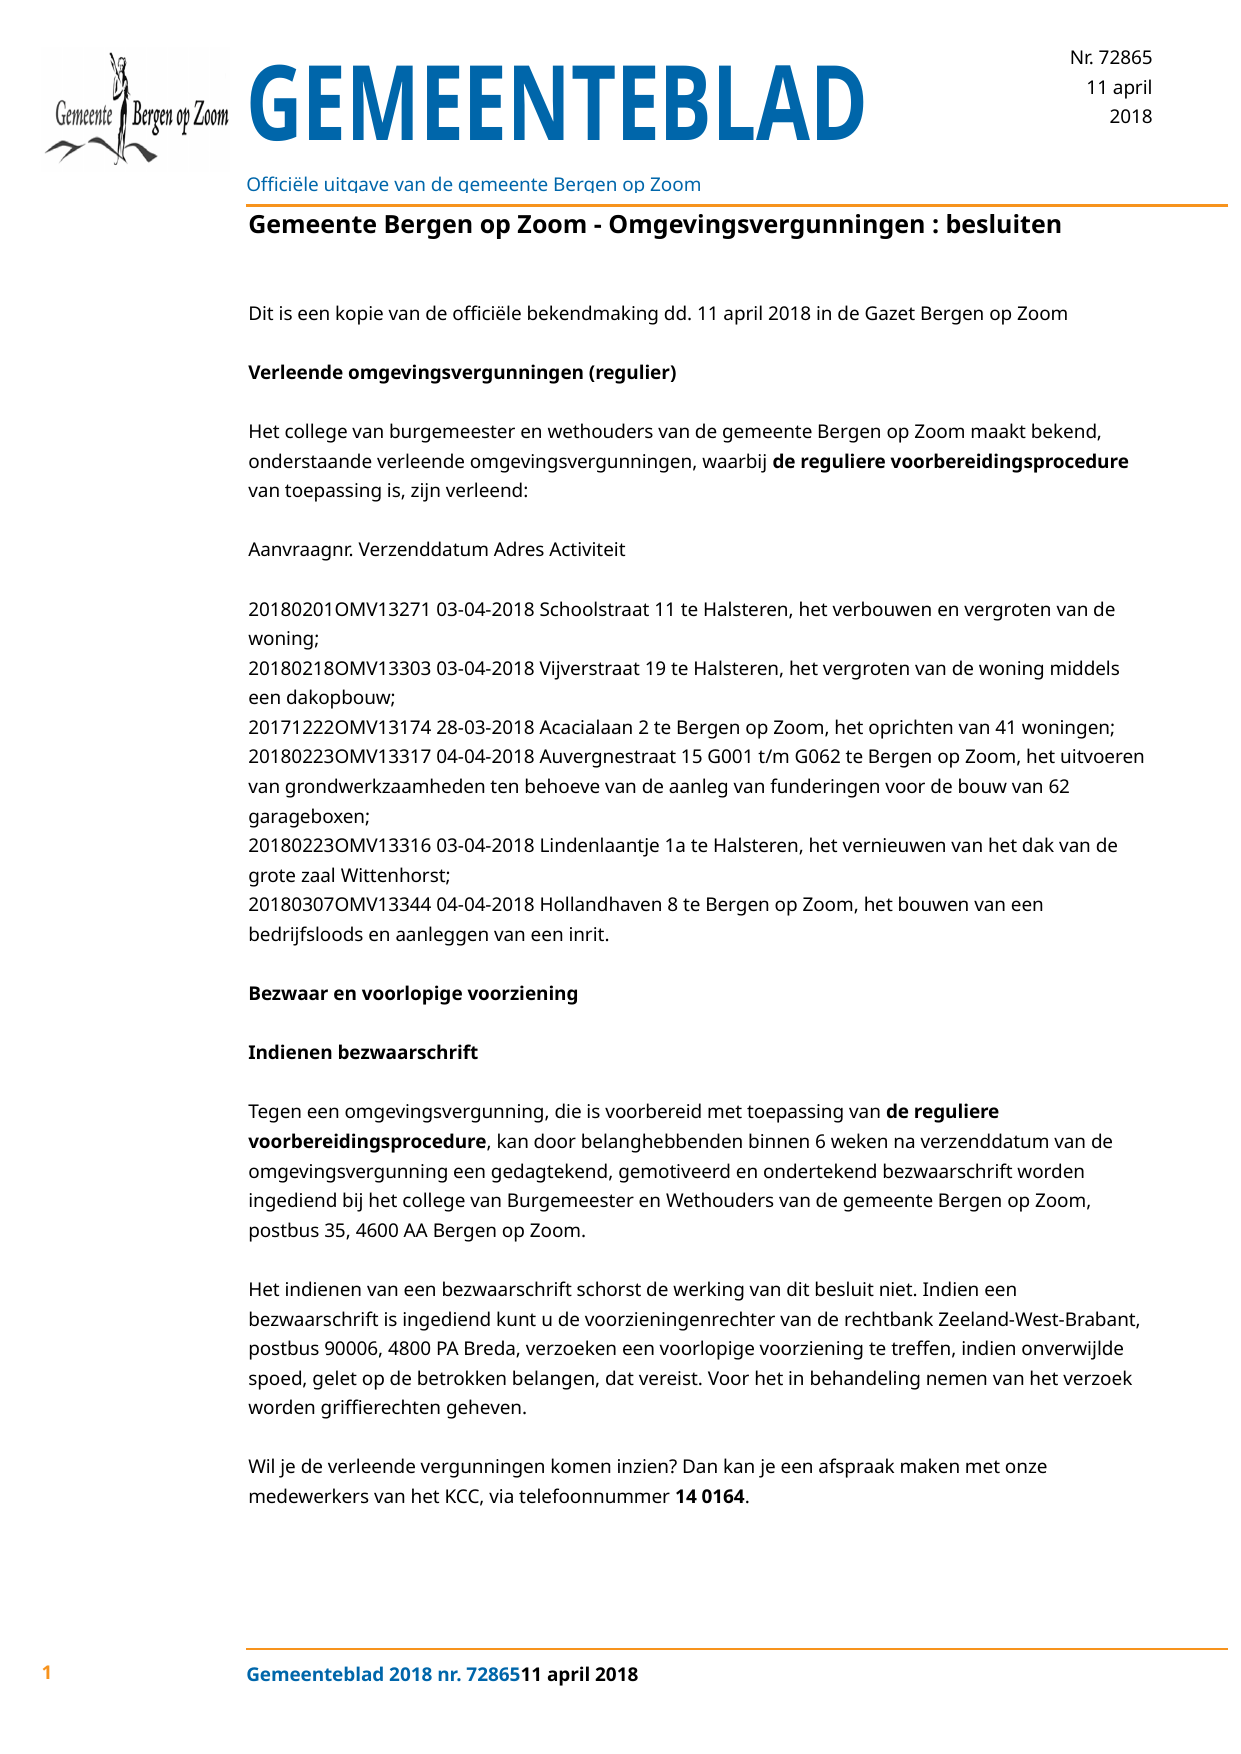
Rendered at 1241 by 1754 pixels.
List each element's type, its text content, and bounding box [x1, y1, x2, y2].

text Wil je de verleende vergunningen komen inzien? Dan kan je een afspraak maken met onze medewerkers van het KCC, via telefoonnummer 14 0164. [248, 1454, 1152, 1509]
text Aanvraagnr. Verzenddatum Adres Activiteit [248, 537, 1152, 562]
text Gemeente Bergen op Zoom - Omgevingsvergunningen : besluiten [248, 207, 1152, 241]
text Dit is een kopie van de officiële bekendmaking dd. 11 april 2018 in de Gazet Bergen op Zoom [248, 300, 1152, 326]
text Bezwaar en voorlopige voorziening [248, 980, 1152, 1006]
text 20171222OMV13174 28-03-2018 Acacialaan 2 te Bergen op Zoom, het oprichten van 41 woningen; [248, 714, 1152, 740]
text 20180218OMV13303 03-04-2018 Vijverstraat 19 te Halsteren, het vergroten van de woning middels een dakopbouw; [248, 655, 1152, 710]
text Tegen een omgevingsvergunning, die is voorbereid met toepassing van de reguliere voorbereidingsprocedure, kan door belanghebbenden binnen 6 weken na verzenddatum van de omgevingsvergunning een gedagtekend, gemotiveerd en ondertekend bezwaarschrift worden ingediend bij het college van Burgemeester en Wethouders van de gemeente Bergen op Zoom, postbus 35, 4600 AA Bergen op Zoom. [248, 1099, 1152, 1243]
text Verleende omgevingsvergunningen (regulier) [248, 359, 1152, 385]
text 20180307OMV13344 04-04-2018 Hollandhaven 8 te Bergen op Zoom, het bouwen van een bedrijfsloods en aanleggen van een inrit. [248, 892, 1152, 947]
text Het indienen van een bezwaarschrift schorst de werking van dit besluit niet. Indien een bezwaarschrift is ingediend kunt u de voorzieningenrechter van de rechtbank Zeeland-West-Brabant, postbus 90006, 4800 PA Breda, verzoeken een voorlopige voorziening te treffen, indien onverwijlde spoed, gelet op de betrokken belangen, dat vereist. Voor het in behandeling nemen van het verzoek worden griffierechten geheven. [248, 1276, 1152, 1420]
picture [41, 47, 231, 172]
text 20180223OMV13317 04-04-2018 Auvergnestraat 15 G001 t/m G062 te Bergen op Zoom, het uitvoeren van grondwerkzaamheden ten behoeve van de aanleg van funderingen voor de bouw van 62 garageboxen; [248, 744, 1152, 828]
text Het college van burgemeester en wethouders van de gemeente Bergen op Zoom maakt bekend, onderstaande verleende omgevingsvergunningen, waarbij de reguliere voorbereidingsprocedure van toepassing is, zijn verleend: [248, 418, 1152, 503]
text 20180223OMV13316 03-04-2018 Lindenlaantje 1a te Halsteren, het vernieuwen van het dak van de grote zaal Wittenhorst; [248, 832, 1152, 888]
text 20180201OMV13271 03-04-2018 Schoolstraat 11 te Halsteren, het verbouwen en vergroten van de woning; [248, 596, 1152, 651]
text Indienen bezwaarschrift [248, 1039, 1152, 1065]
